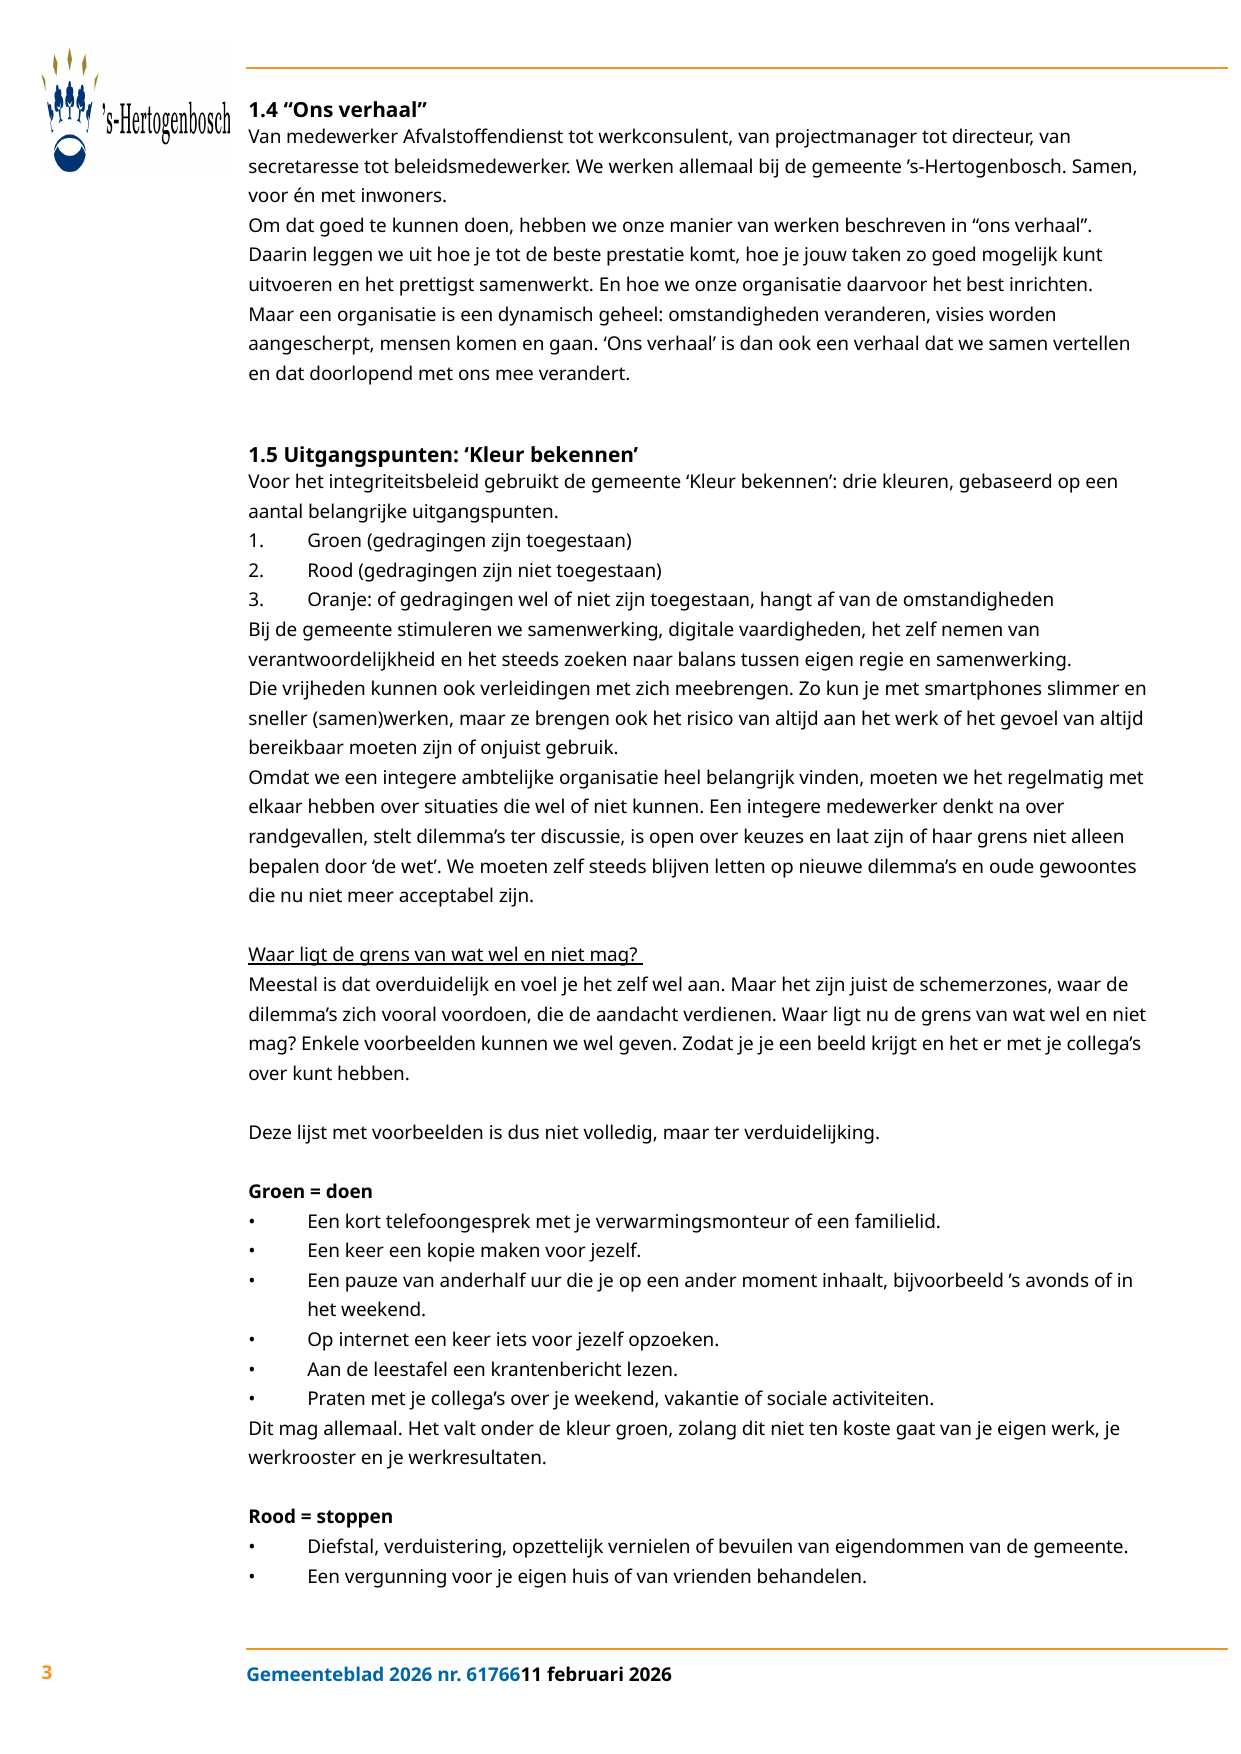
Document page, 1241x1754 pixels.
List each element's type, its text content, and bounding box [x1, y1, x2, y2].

text Waar ligt de grens van wat wel en niet mag? [248, 942, 1152, 967]
text Van medewerker Afvalstoffendienst tot werkconsulent, van projectmanager tot directeur, van secretaresse tot beleidsmedewerker. We werken allemaal bij de gemeente ’s-Hertogenbosch. Samen, voor én met inwoners. [248, 123, 1152, 208]
list Groen (gedragingen zijn toegestaan) [248, 527, 1152, 553]
list Een vergunning voor je eigen huis of van vrienden behandelen. [248, 1563, 1152, 1589]
text Rood = stoppen [248, 1504, 1152, 1529]
list Diefstal, verduistering, opzettelijk vernielen of bevuilen van eigendommen van de gemeente. [248, 1533, 1152, 1559]
list Een keer een kopie maken voor jezelf. [248, 1237, 1152, 1263]
text 1.4 “Ons verhaal” [248, 95, 1152, 123]
list Een kort telefoongesprek met je verwarmingsmonteur of een familielid. [248, 1208, 1152, 1234]
text Om dat goed te kunnen doen, hebben we onze manier van werken beschreven in “ons verhaal”. Daarin leggen we uit hoe je tot de beste prestatie komt, hoe je jouw taken zo goed mogelijk kunt uitvoeren en het prettigst samenwerkt. En hoe we onze organisatie daarvoor het best inrichten. [248, 212, 1152, 297]
text Deze lijst met voorbeelden is dus niet volledig, maar ter verduidelijking. [248, 1119, 1152, 1145]
text Omdat we een integere ambtelijke organisatie heel belangrijk vinden, moeten we het regelmatig met elkaar hebben over situaties die wel of niet kunnen. Een integere medewerker denkt na over randgevallen, stelt dilemma’s ter discussie, is open over keuzes en laat zijn of haar grens niet alleen bepalen door ‘de wet’. We moeten zelf steeds blijven letten op nieuwe dilemma’s en oude gewoontes die nu niet meer acceptabel zijn. [248, 764, 1152, 908]
text Dit mag allemaal. Het valt onder de kleur groen, zolang dit niet ten koste gaat van je eigen werk, je werkrooster en je werkresultaten. [248, 1415, 1152, 1470]
list Op internet een keer iets voor jezelf opzoeken. [248, 1326, 1152, 1352]
list Oranje: of gedragingen wel of niet zijn toegestaan, hangt af van de omstandigheden [248, 587, 1152, 612]
list Een pauze van anderhalf uur die je op een ander moment inhaalt, bijvoorbeeld ’s avonds of in het weekend. [248, 1267, 1152, 1322]
text Maar een organisatie is een dynamisch geheel: omstandigheden veranderen, visies worden aangescherpt, mensen komen en gaan. ‘Ons verhaal’ is dan ook een verhaal dat we samen vertellen en dat doorlopend met ons mee verandert. [248, 301, 1152, 386]
text Voor het integriteitsbeleid gebruikt de gemeente ‘Kleur bekennen’: drie kleuren, gebaseerd op een aantal belangrijke uitgangspunten. [248, 468, 1152, 524]
list Praten met je collega’s over je weekend, vakantie of sociale activiteiten. [248, 1385, 1152, 1411]
text Die vrijheden kunnen ook verleidingen met zich meebrengen. Zo kun je met smartphones slimmer en sneller (samen)werken, maar ze brengen ook het risico van altijd aan het werk of het gevoel van altijd bereikbaar moeten zijn of onjuist gebruik. [248, 675, 1152, 760]
text 1.5 Uitgangspunten: ‘Kleur bekennen’ [248, 440, 1152, 468]
text Bij de gemeente stimuleren we samenwerking, digitale vaardigheden, het zelf nemen van verantwoordelijkheid en het steeds zoeken naar balans tussen eigen regie en samenwerking. [248, 616, 1152, 672]
list Rood (gedragingen zijn niet toegestaan) [248, 557, 1152, 583]
text Groen = doen [248, 1178, 1152, 1204]
picture [41, 47, 231, 172]
text Meestal is dat overduidelijk en voel je het zelf wel aan. Maar het zijn juist de schemerzones, waar de dilemma’s zich vooral voordoen, die de aandacht verdienen. Waar ligt nu de grens van wat wel en niet mag? Enkele voorbeelden kunnen we wel geven. Zodat je je een beeld krijgt en het er met je collega’s over kunt hebben. [248, 971, 1152, 1086]
list Aan de leestafel een krantenbericht lezen. [248, 1356, 1152, 1382]
